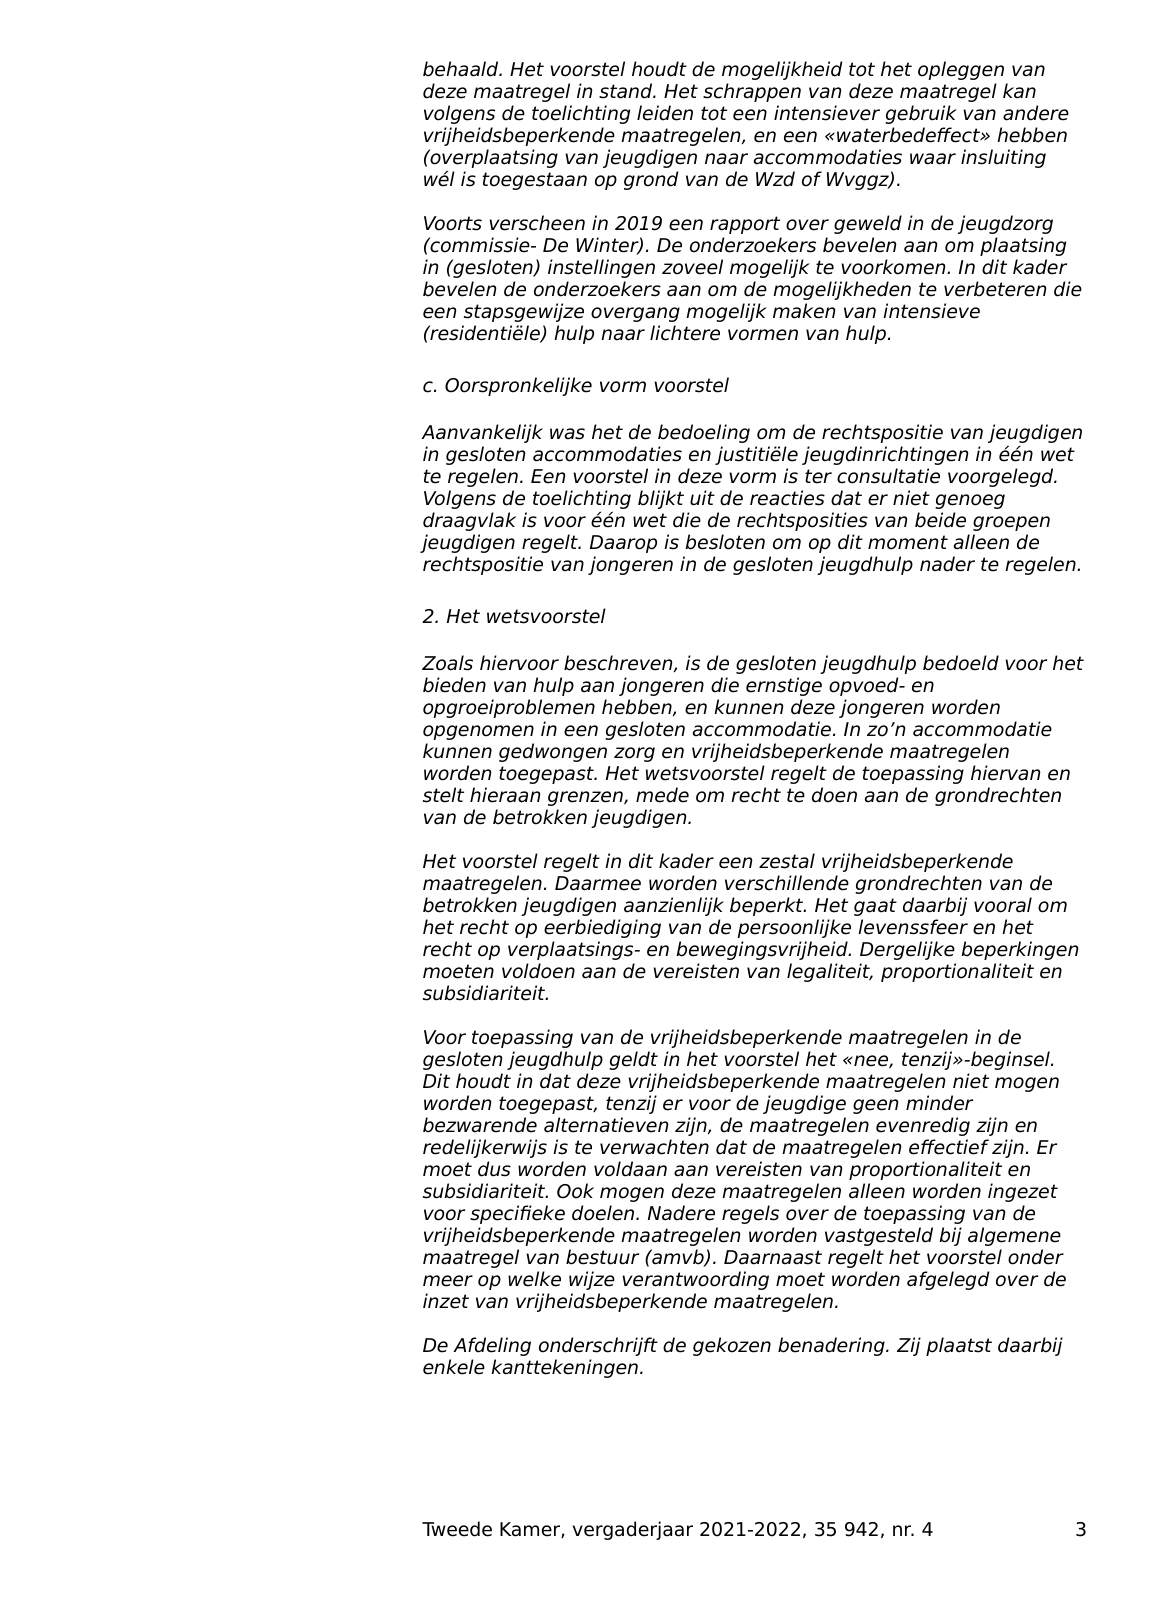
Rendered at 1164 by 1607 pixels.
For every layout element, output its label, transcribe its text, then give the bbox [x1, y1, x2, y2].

text Voorts verscheen in 2019 een rapport over geweld in de jeugdzorg (commissie- De Winter). De onderzoekers bevelen aan om plaatsing in (gesloten) instellingen zoveel mogelijk te voorkomen. In dit kader bevelen de onderzoekers aan om de mogelijkheden te verbeteren die een stapsgewijze overgang mogelijk maken van intensieve (residentiële) hulp naar lichtere vormen van hulp. [422, 213, 1087, 345]
text Zoals hiervoor beschreven, is de gesloten jeugdhulp bedoeld voor het bieden van hulp aan jongeren die ernstige opvoed- en opgroeiproblemen hebben, en kunnen deze jongeren worden opgenomen in een gesloten accommodatie. In zo’n accommodatie kunnen gedwongen zorg en vrijheidsbeperkende maatregelen worden toegepast. Het wetsvoorstel regelt de toepassing hiervan en stelt hieraan grenzen, mede om recht te doen aan de grondrechten van de betrokken jeugdigen. [422, 653, 1087, 829]
text behaald. Het voorstel houdt de mogelijkheid tot het opleggen van deze maatregel in stand. Het schrappen van deze maatregel kan volgens de toelichting leiden tot een intensiever gebruik van andere vrijheidsbeperkende maatregelen, en een «waterbedeffect» hebben (overplaatsing van jeugdigen naar accommodaties waar insluiting wél is toegestaan op grond van de Wzd of Wvggz). [422, 59, 1087, 191]
text Aanvankelijk was het de bedoeling om de rechtspositie van jeugdigen in gesloten accommodaties en justitiële jeugdinrichtingen in één wet te regelen. Een voorstel in deze vorm is ter consultatie voorgelegd. Volgens de toelichting blijkt uit de reacties dat er niet genoeg draagvlak is voor één wet die de rechtsposities van beide groepen jeugdigen regelt. Daarop is besloten om op dit moment alleen de rechtspositie van jongeren in de gesloten jeugdhulp nader te regelen. [422, 422, 1087, 576]
text Het voorstel regelt in dit kader een zestal vrijheidsbeperkende maatregelen. Daarmee worden verschillende grondrechten van de betrokken jeugdigen aanzienlijk beperkt. Het gaat daarbij vooral om het recht op eerbiediging van de persoonlijke levenssfeer en het recht op verplaatsings- en bewegingsvrijheid. Dergelijke beperkingen moeten voldoen aan de vereisten van legaliteit, proportionaliteit en subsidiariteit. [422, 851, 1087, 1005]
text Voor toepassing van de vrijheidsbeperkende maatregelen in de gesloten jeugdhulp geldt in het voorstel het «nee, tenzij»-beginsel. Dit houdt in dat deze vrijheidsbeperkende maatregelen niet mogen worden toegepast, tenzij er voor de jeugdige geen minder bezwarende alternatieven zijn, de maatregelen evenredig zijn en redelijkerwijs is te verwachten dat de maatregelen effectief zijn. Er moet dus worden voldaan aan vereisten van proportionaliteit en subsidiariteit. Ook mogen deze maatregelen alleen worden ingezet voor specifieke doelen. Nadere regels over de toepassing van de vrijheidsbeperkende maatregelen worden vastgesteld bij algemene maatregel van bestuur (amvb). Daarnaast regelt het voorstel onder meer op welke wijze verantwoording moet worden afgelegd over de inzet van vrijheidsbeperkende maatregelen. [422, 1027, 1087, 1313]
subtitle c. Oorspronkelijke vorm voorstel [422, 375, 1087, 397]
text De Afdeling onderschrijft de gekozen benadering. Zij plaatst daarbij enkele kanttekeningen. [422, 1335, 1087, 1379]
subtitle 2. Het wetsvoorstel [422, 606, 1087, 628]
